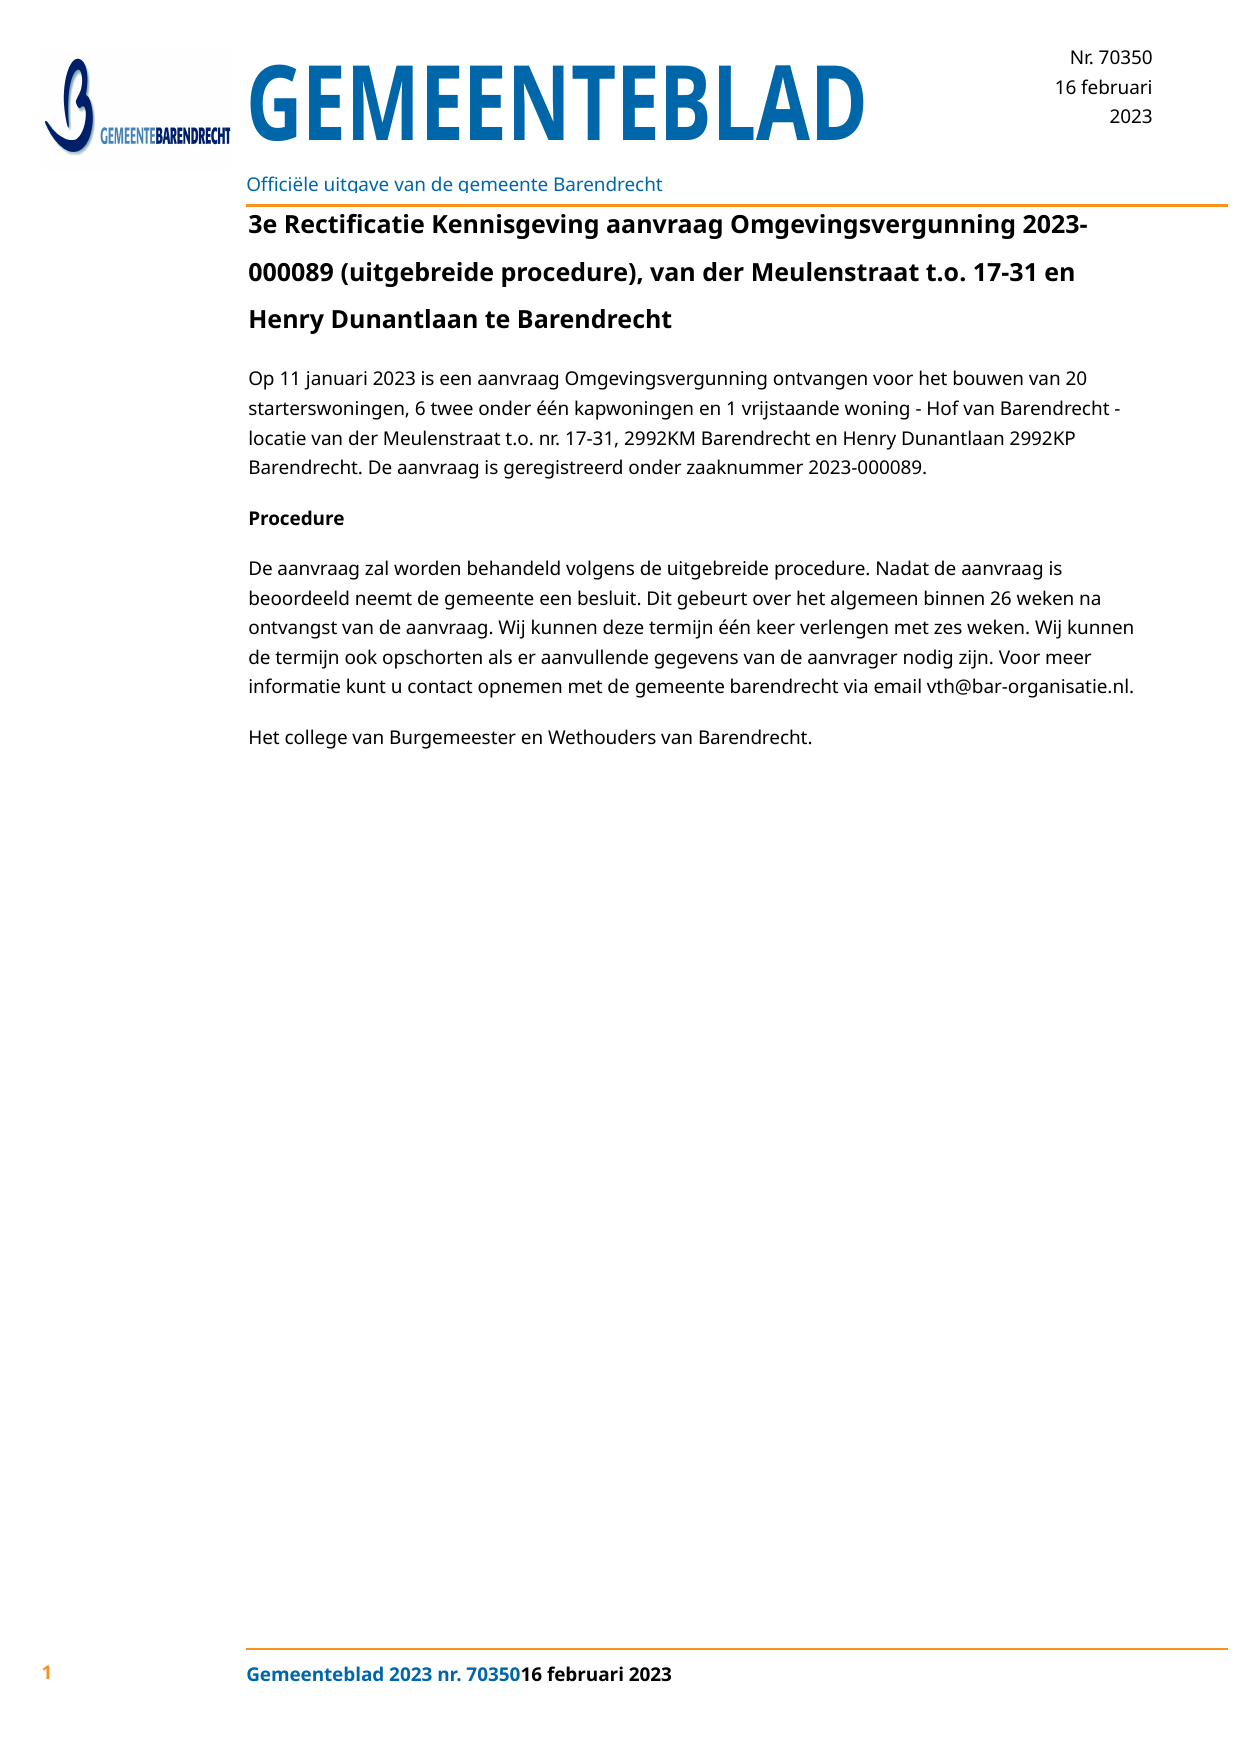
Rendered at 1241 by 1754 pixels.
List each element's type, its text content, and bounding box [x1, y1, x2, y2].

text De aanvraag zal worden behandeld volgens de uitgebreide procedure. Nadat de aanvraag is beoordeeld neemt de gemeente een besluit. Dit gebeurt over het algemeen binnen 26 weken na ontvangst van de aanvraag. Wij kunnen deze termijn één keer verlengen met zes weken. Wij kunnen de termijn ook opschorten als er aanvullende gegevens van de aanvrager nodig zijn. Voor meer informatie kunt u contact opnemen met de gemeente barendrecht via email vth@bar-organisatie.nl. [248, 555, 1152, 699]
text Op 11 januari 2023 is een aanvraag Omgevingsvergunning ontvangen voor het bouwen van 20 starterswoningen, 6 twee onder één kapwoningen en 1 vrijstaande woning - Hof van Barendrecht - locatie van der Meulenstraat t.o. nr. 17-31, 2992KM Barendrecht en Henry Dunantlaan 2992KP Barendrecht. De aanvraag is geregistreerd onder zaaknummer 2023-000089. [248, 366, 1152, 480]
text Procedure [248, 505, 1152, 530]
text 3e Rectificatie Kennisgeving aanvraag Omgevingsvergunning 2023-000089 (uitgebreide procedure), van der Meulenstraat t.o. 17-31 en Henry Dunantlaan te Barendrecht [248, 207, 1152, 336]
picture [41, 47, 231, 172]
text Het college van Burgemeester en Wethouders van Barendrecht. [248, 724, 1152, 749]
